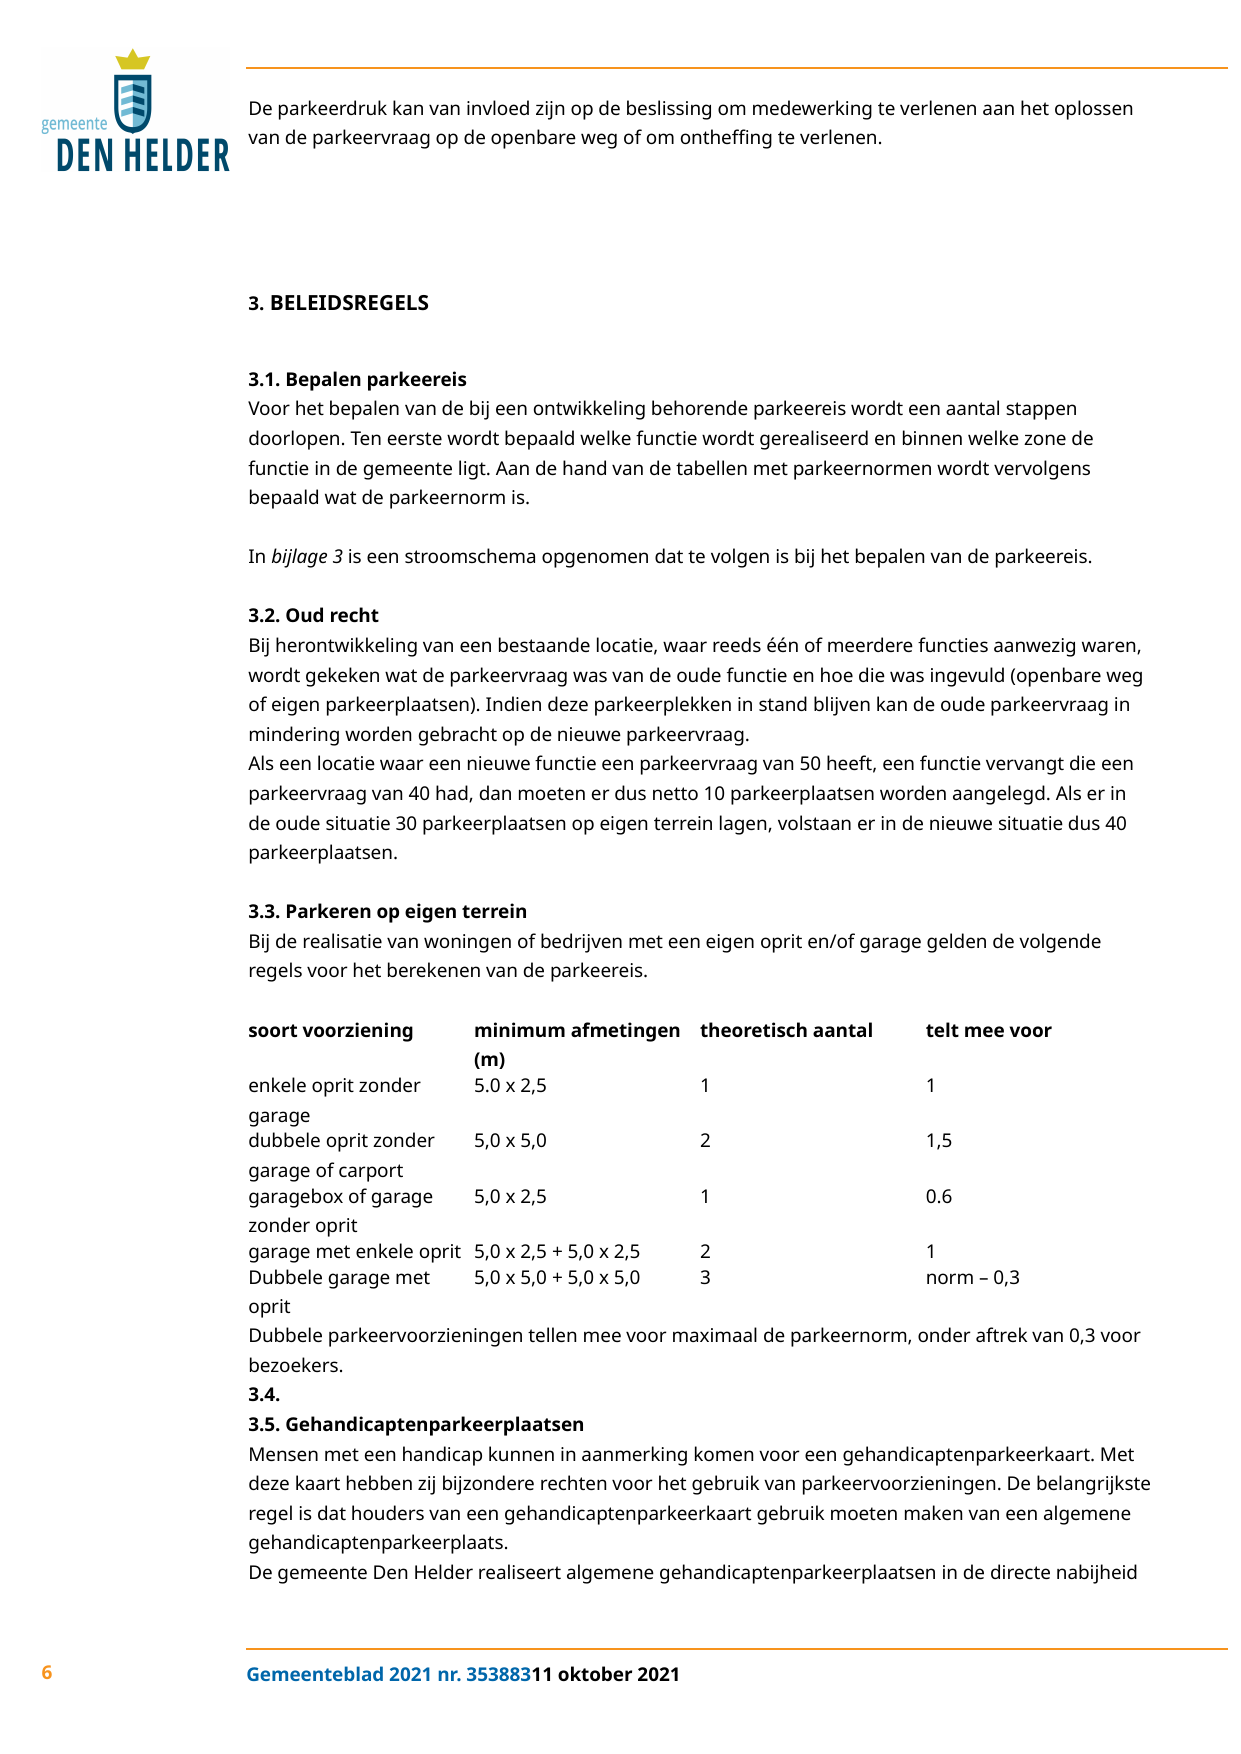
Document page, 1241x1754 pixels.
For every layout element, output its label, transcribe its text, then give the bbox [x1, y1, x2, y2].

picture [130, 157, 135, 172]
table_cell enkele oprit zonder garage [248, 1072, 474, 1128]
text Bij herontwikkeling van een bestaande locatie, waar reeds één of meerdere functies aanwezig waren, wordt gekeken wat de parkeervraag was van de oude functie en hoe die was ingevuld (openbare weg of eigen parkeerplaatsen). Indien deze parkeerplekken in stand blijven kan de oude parkeervraag in mindering worden gebracht op de nieuwe parkeervraag. [248, 632, 1152, 747]
table_cell 2 [700, 1238, 926, 1264]
table_cell Dubbele garage met oprit [248, 1264, 474, 1319]
text 3.4. [248, 1382, 1152, 1407]
text 3. BELEIDSREGELS [248, 288, 1152, 317]
table_cell 5,0 x 2,5 + 5,0 x 2,5 [474, 1238, 700, 1264]
text In bijlage 3 is een stroomschema opgenomen dat te volgen is bij het bepalen van de parkeereis. [248, 543, 1152, 569]
picture [100, 154, 106, 172]
text 3.1. Bepalen parkeereis [248, 366, 1152, 392]
text 3.5. Gehandicaptenparkeerplaatsen [248, 1411, 1152, 1437]
text De gemeente Den Helder realiseert algemene gehandicaptenparkeerplaatsen in de directe nabijheid [248, 1559, 1152, 1585]
table_cell 3 [700, 1264, 926, 1319]
table_cell 5.0 x 2,5 [474, 1072, 700, 1128]
picture [63, 144, 68, 165]
table_header soort voorziening [248, 1017, 474, 1072]
table_cell 5,0 x 5,0 [474, 1128, 700, 1183]
text 3.3. Parkeren op eigen terrein [248, 898, 1152, 924]
table_cell dubbele oprit zonder garage of carport [248, 1128, 474, 1183]
picture [41, 47, 231, 172]
table_cell 1,5 [926, 1128, 1152, 1183]
table_header theoretisch aantal [700, 1017, 926, 1072]
table_cell garage met enkele oprit [248, 1238, 474, 1264]
table_cell 5,0 x 2,5 [474, 1183, 700, 1238]
table_cell 1 [926, 1072, 1152, 1128]
table_cell 1 [700, 1183, 926, 1238]
table_header telt mee voor [926, 1017, 1152, 1072]
table_header minimum afmetingen (m) [474, 1017, 700, 1072]
table_cell 1 [700, 1072, 926, 1128]
table_cell 5,0 x 5,0 + 5,0 x 5,0 [474, 1264, 700, 1319]
picture [182, 144, 187, 165]
table_cell garagebox of garage zonder oprit [248, 1183, 474, 1238]
text Dubbele parkeervoorzieningen tellen mee voor maximaal de parkeernorm, onder aftrek van 0,3 voor bezoekers. [248, 1322, 1152, 1378]
table_cell 1 [926, 1238, 1152, 1264]
text De parkeerdruk kan van invloed zijn op de beslissing om medewerking te verlenen aan het oplossen van de parkeervraag op de openbare weg of om ontheffing te verlenen. [248, 95, 1152, 150]
text Voor het bepalen van de bij een ontwikkeling behorende parkeereis wordt een aantal stappen doorlopen. Ten eerste wordt bepaald welke functie wordt gerealiseerd en binnen welke zone de functie in de gemeente ligt. Aan de hand van de tabellen met parkeernormen wordt vervolgens bepaald wat de parkeernorm is. [248, 396, 1152, 510]
text Mensen met een handicap kunnen in aanmerking komen voor een gehandicaptenparkeerkaart. Met deze kaart hebben zij bijzondere rechten voor het gebruik van parkeervoorzieningen. De belangrijkste regel is dat houders van een gehandicaptenparkeerkaart gebruik moeten maken van een algemene gehandicaptenparkeerplaats. [248, 1441, 1152, 1555]
table_cell 0.6 [926, 1183, 1152, 1238]
picture [220, 160, 224, 172]
text 3.2. Oud recht [248, 603, 1152, 628]
text Bij de realisatie van woningen of bedrijven met een eigen oprit en/of garage gelden de volgende regels voor het berekenen van de parkeereis. [248, 928, 1152, 983]
table_cell norm – 0,3 [926, 1264, 1152, 1319]
text Als een locatie waar een nieuwe functie een parkeervraag van 50 heeft, een functie vervangt die een parkeervraag van 40 had, dan moeten er dus netto 10 parkeerplaatsen worden aangelegd. Als er in de oude situatie 30 parkeerplaatsen op eigen terrein lagen, volstaan er in de nieuwe situatie dus 40 parkeerplaatsen. [248, 751, 1152, 865]
table_cell 2 [700, 1128, 926, 1183]
